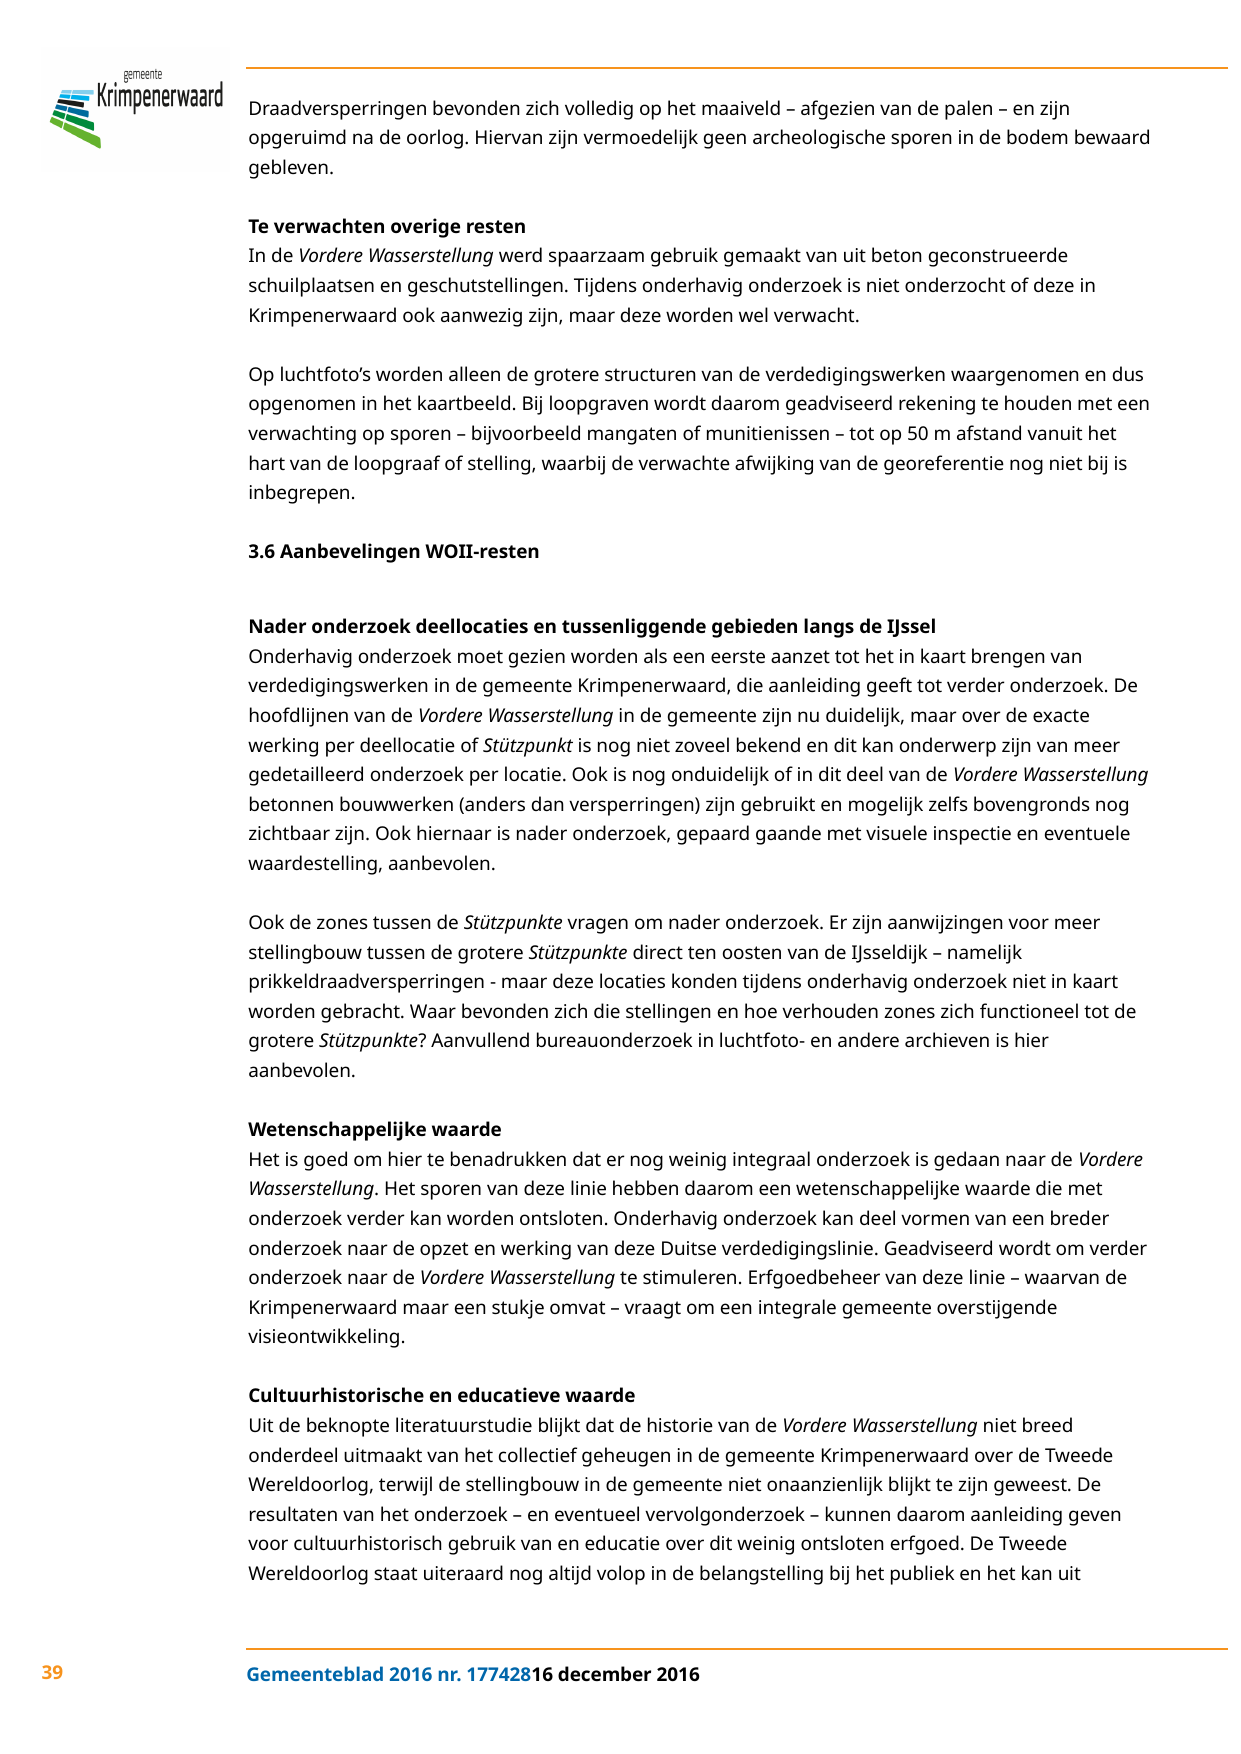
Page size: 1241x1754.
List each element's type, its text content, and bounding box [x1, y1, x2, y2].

text Wetenschappelijke waarde [248, 1116, 1152, 1142]
text Nader onderzoek deellocaties en tussenliggende gebieden langs de IJssel [248, 613, 1152, 639]
text Draadversperringen bevonden zich volledig op het maaiveld – afgezien van de palen – en zijn opgeruimd na de oorlog. Hiervan zijn vermoedelijk geen archeologische sporen in de bodem bewaard gebleven. [248, 95, 1152, 180]
text Uit de beknopte literatuurstudie blijkt dat de historie van de Vordere Wasserstellung niet breed onderdeel uitmaakt van het collectief geheugen in de gemeente Krimpenerwaard over de Tweede Wereldoorlog, terwijl de stellingbouw in de gemeente niet onaanzienlijk blijkt te zijn geweest. De resultaten van het onderzoek – en eventueel vervolgonderzoek – kunnen daarom aanleiding geven voor cultuurhistorisch gebruik van en educatie over dit weinig ontsloten erfgoed. De Tweede Wereldoorlog staat uiteraard nog altijd volop in de belangstelling bij het publiek en het kan uit [248, 1412, 1152, 1586]
text Ook de zones tussen de Stützpunkte vragen om nader onderzoek. Er zijn aanwijzingen voor meer stellingbouw tussen de grotere Stützpunkte direct ten oosten van de IJsseldijk – namelijk prikkeldraadversperringen - maar deze locaties konden tijdens onderhavig onderzoek niet in kaart worden gebracht. Waar bevonden zich die stellingen en hoe verhouden zones zich functioneel tot de grotere Stützpunkte? Aanvullend bureauonderzoek in luchtfoto- en andere archieven is hier aanbevolen. [248, 909, 1152, 1083]
text Cultuurhistorische en educatieve waarde [248, 1383, 1152, 1408]
text In de Vordere Wasserstellung werd spaarzaam gebruik gemaakt van uit beton geconstrueerde schuilplaatsen en geschutstellingen. Tijdens onderhavig onderzoek is niet onderzocht of deze in Krimpenerwaard ook aanwezig zijn, maar deze worden wel verwacht. [248, 243, 1152, 328]
text Te verwachten overige resten [248, 213, 1152, 239]
text 3.6 Aanbevelingen WOII-resten [248, 538, 1152, 564]
text Het is goed om hier te benadrukken dat er nog weinig integraal onderzoek is gedaan naar de Vordere Wasserstellung. Het sporen van deze linie hebben daarom een wetenschappelijke waarde die met onderzoek verder kan worden ontsloten. Onderhavig onderzoek kan deel vormen van een breder onderzoek naar de opzet en werking van deze Duitse verdedigingslinie. Geadviseerd wordt om verder onderzoek naar de Vordere Wasserstellung te stimuleren. Erfgoedbeheer van deze linie – waarvan de Krimpenerwaard maar een stukje omvat – vraagt om een integrale gemeente overstijgende visieontwikkeling. [248, 1146, 1152, 1349]
text Op luchtfoto’s worden alleen de grotere structuren van de verdedigingswerken waargenomen en dus opgenomen in het kaartbeeld. Bij loopgraven wordt daarom geadviseerd rekening te houden met een verwachting op sporen – bijvoorbeeld mangaten of munitienissen – tot op 50 m afstand vanuit het hart van de loopgraaf of stelling, waarbij de verwachte afwijking van de georeferentie nog niet bij is inbegrepen. [248, 361, 1152, 505]
text Onderhavig onderzoek moet gezien worden als een eerste aanzet tot het in kaart brengen van verdedigingswerken in de gemeente Krimpenerwaard, die aanleiding geeft tot verder onderzoek. De hoofdlijnen van de Vordere Wasserstellung in de gemeente zijn nu duidelijk, maar over de exacte werking per deellocatie of Stützpunkt is nog niet zoveel bekend en dit kan onderwerp zijn van meer gedetailleerd onderzoek per locatie. Ook is nog onduidelijk of in dit deel van de Vordere Wasserstellung betonnen bouwwerken (anders dan versperringen) zijn gebruikt en mogelijk zelfs bovengronds nog zichtbaar zijn. Ook hiernaar is nader onderzoek, gepaard gaande met visuele inspectie en eventuele waardestelling, aanbevolen. [248, 643, 1152, 876]
picture [41, 47, 231, 172]
